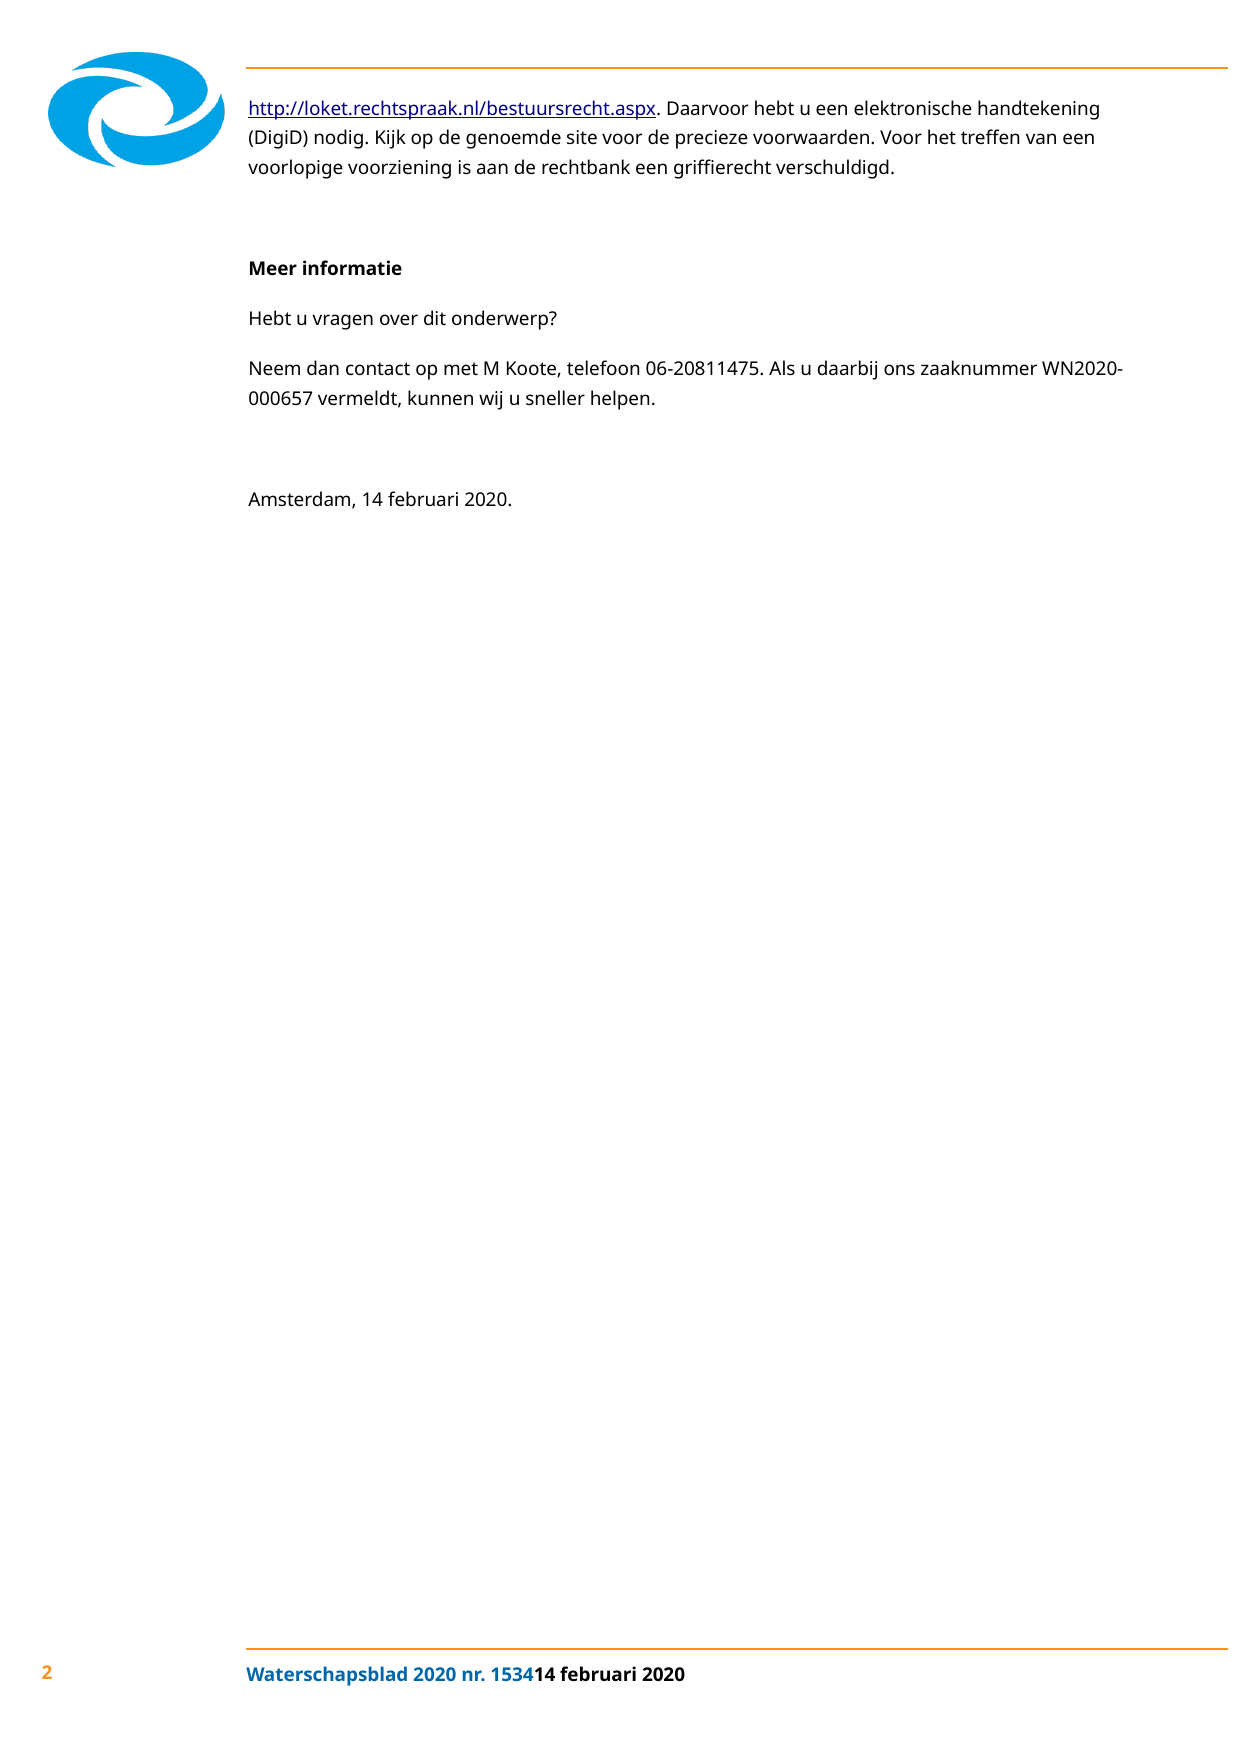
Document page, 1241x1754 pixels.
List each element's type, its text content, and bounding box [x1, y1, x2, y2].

text Amsterdam, 14 februari 2020. [248, 486, 1152, 512]
text Neem dan contact op met M Koote, telefoon 06-20811475. Als u daarbij ons zaaknummer WN2020-000657 vermeldt, kunnen wij u sneller helpen. [248, 356, 1152, 411]
text Meer informatie [248, 255, 1152, 281]
text Hebt u vragen over dit onderwerp? [248, 305, 1152, 331]
picture [41, 47, 231, 172]
text http://loket.rechtspraak.nl/bestuursrecht.aspx. Daarvoor hebt u een elektronische handtekening (DigiD) nodig. Kijk op de genoemde site voor de precieze voorwaarden. Voor het treffen van een voorlopige voorziening is aan de rechtbank een griffierecht verschuldigd. [248, 95, 1152, 180]
